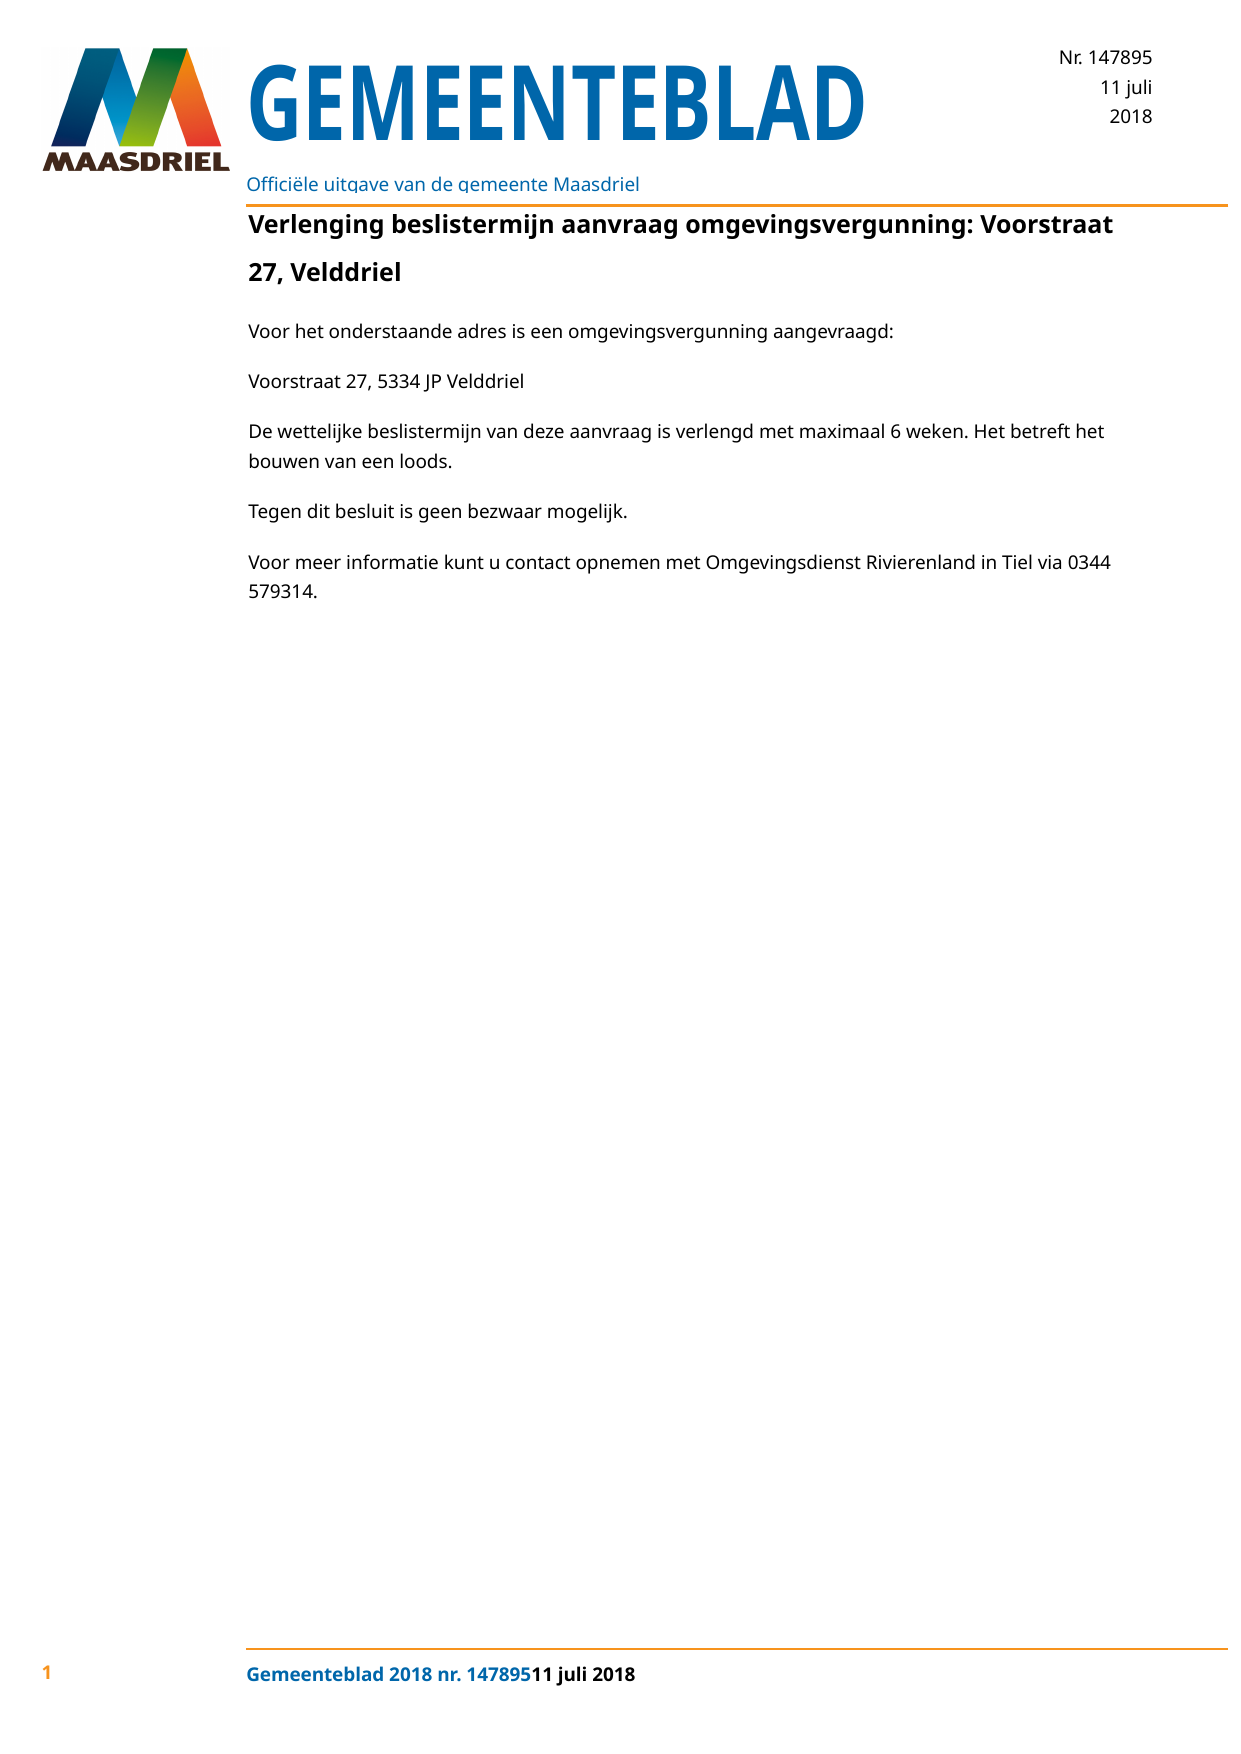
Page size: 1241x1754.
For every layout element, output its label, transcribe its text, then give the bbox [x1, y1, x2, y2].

text Voor het onderstaande adres is een omgevingsvergunning aangevraagd: [248, 318, 1152, 344]
text Voor meer informatie kunt u contact opnemen met Omgevingsdienst Rivierenland in Tiel via 0344 579314. [248, 549, 1152, 604]
picture [41, 47, 231, 172]
text Verlenging beslistermijn aanvraag omgevingsvergunning: Voorstraat 27, Velddriel [248, 207, 1152, 288]
text De wettelijke beslistermijn van deze aanvraag is verlengd met maximaal 6 weken. Het betreft het bouwen van een loods. [248, 419, 1152, 474]
text Voorstraat 27, 5334 JP Velddriel [248, 368, 1152, 394]
text Tegen dit besluit is geen bezwaar mogelijk. [248, 499, 1152, 524]
